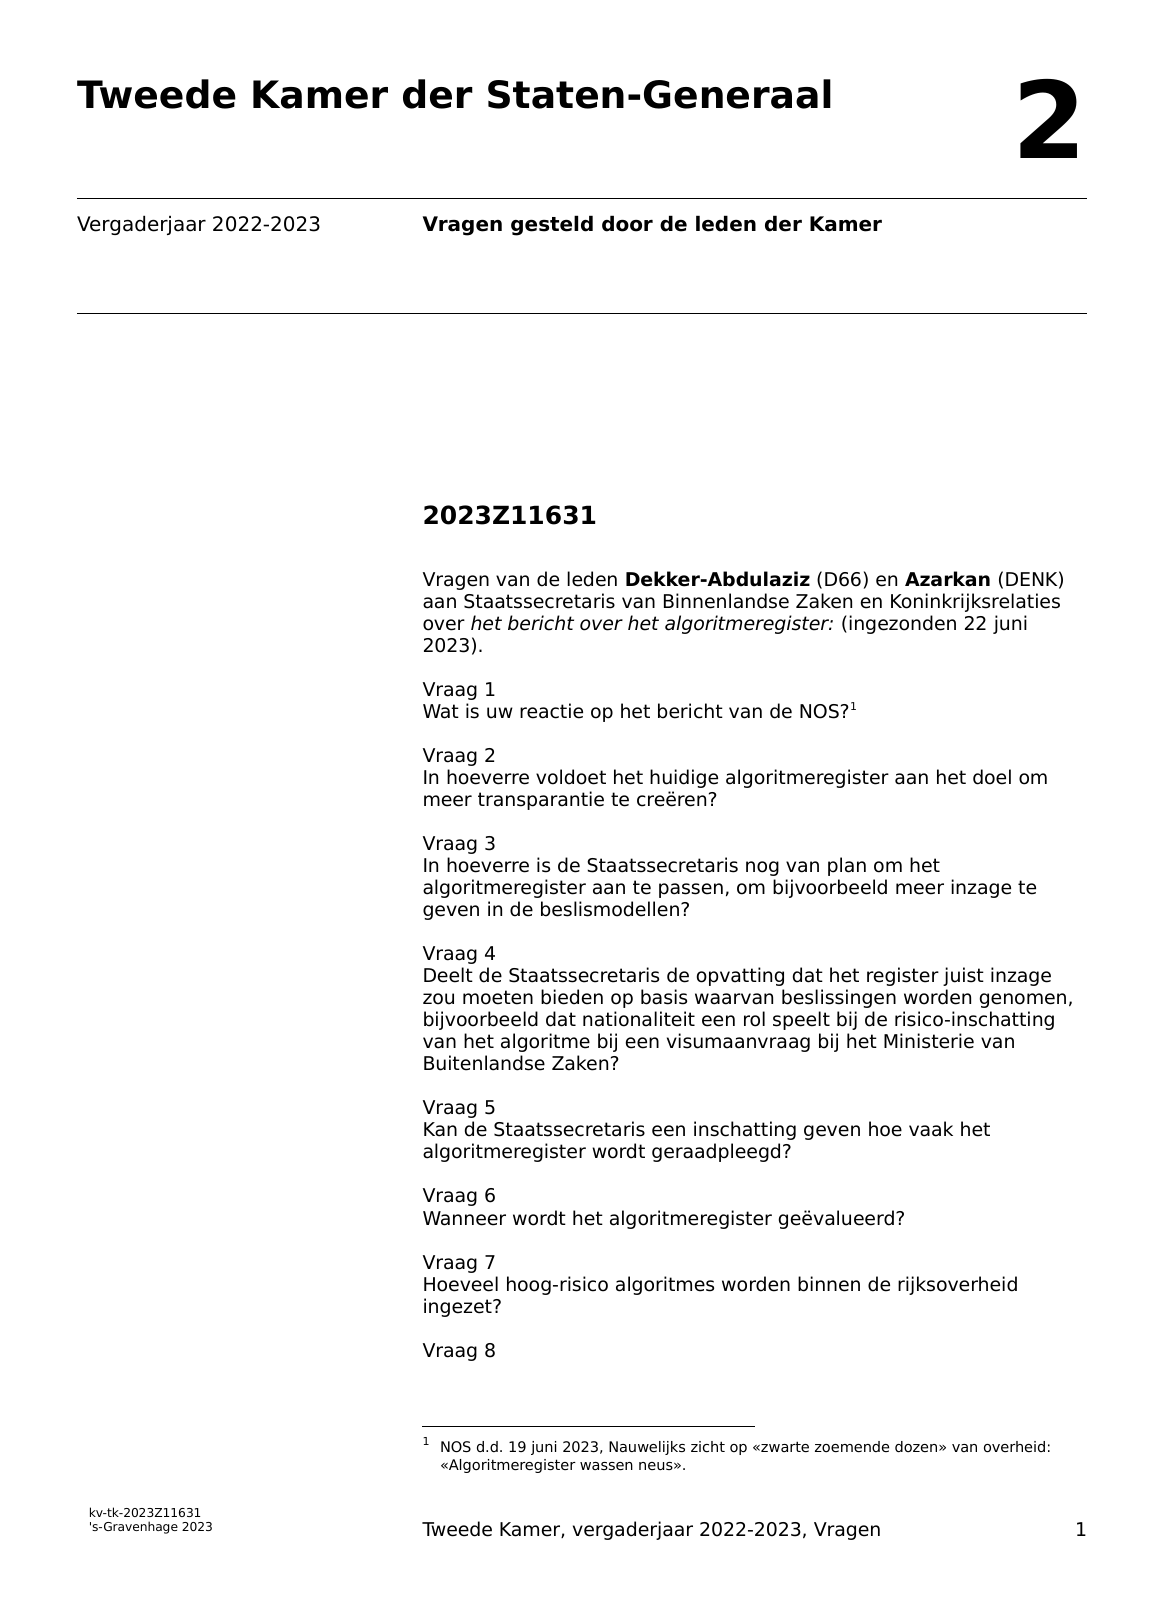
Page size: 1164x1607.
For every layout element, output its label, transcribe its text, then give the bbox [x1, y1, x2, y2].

text 's-Gravenhage 2023 [88, 1520, 323, 1534]
text In hoeverre voldoet het huidige algoritmeregister aan het doel om meer transparantie te creëren? [422, 767, 1087, 811]
text Vraag 7 [422, 1252, 1087, 1273]
text In hoeverre is de Staatssecretaris nog van plan om het algoritmeregister aan te passen, om bijvoorbeeld meer inzage te geven in de beslismodellen? [422, 855, 1087, 921]
table_cell Vergaderjaar 2022-2023 [77, 199, 422, 313]
text Deelt de Staatssecretaris de opvatting dat het register juist inzage zou moeten bieden op basis waarvan beslissingen worden genomen, bijvoorbeeld dat nationaliteit een rol speelt bij de risico-inschatting van het algoritme bij een visumaanvraag bij het Ministerie van Buitenlandse Zaken? [422, 965, 1087, 1075]
table_cell Vragen gesteld door de leden der Kamer [422, 199, 1087, 313]
text 2023Z11631 [422, 501, 1087, 531]
text Vraag 5 [422, 1097, 1087, 1119]
text Vragen van de leden Dekker-Abdulaziz (D66) en Azarkan (DENK) aan Staatssecretaris van Binnenlandse Zaken en Koninkrijksrelaties over het bericht over het algoritmeregister: (ingezonden 22 juni 2023). [422, 569, 1087, 657]
text Wanneer wordt het algoritmeregister geëvalueerd? [422, 1207, 1087, 1229]
text kv-tk-2023Z11631 [88, 1506, 323, 1520]
text Kan de Staatssecretaris een inschatting geven hoe vaak het algoritmeregister wordt geraadpleegd? [422, 1119, 1087, 1163]
text Vraag 2 [422, 745, 1087, 767]
text Vraag 4 [422, 943, 1087, 965]
text Vraag 6 [422, 1185, 1087, 1207]
text Vraag 8 [422, 1340, 1087, 1362]
table_header Tweede Kamer der Staten-Generaal [77, 59, 886, 198]
text NOS d.d. 19 juni 2023, Nauwelijks zicht op «zwarte zoemende dozen» van overheid: «Algoritmeregister wassen neus». [422, 1435, 1087, 1474]
text Wat is uw reactie op het bericht van de NOS? [422, 701, 1087, 723]
text Hoeveel hoog-risico algoritmes worden binnen de rijksoverheid ingezet? [422, 1273, 1087, 1317]
text Vraag 3 [422, 833, 1087, 855]
table_header 2 [886, 59, 1087, 198]
text Vraag 1 [422, 679, 1087, 701]
